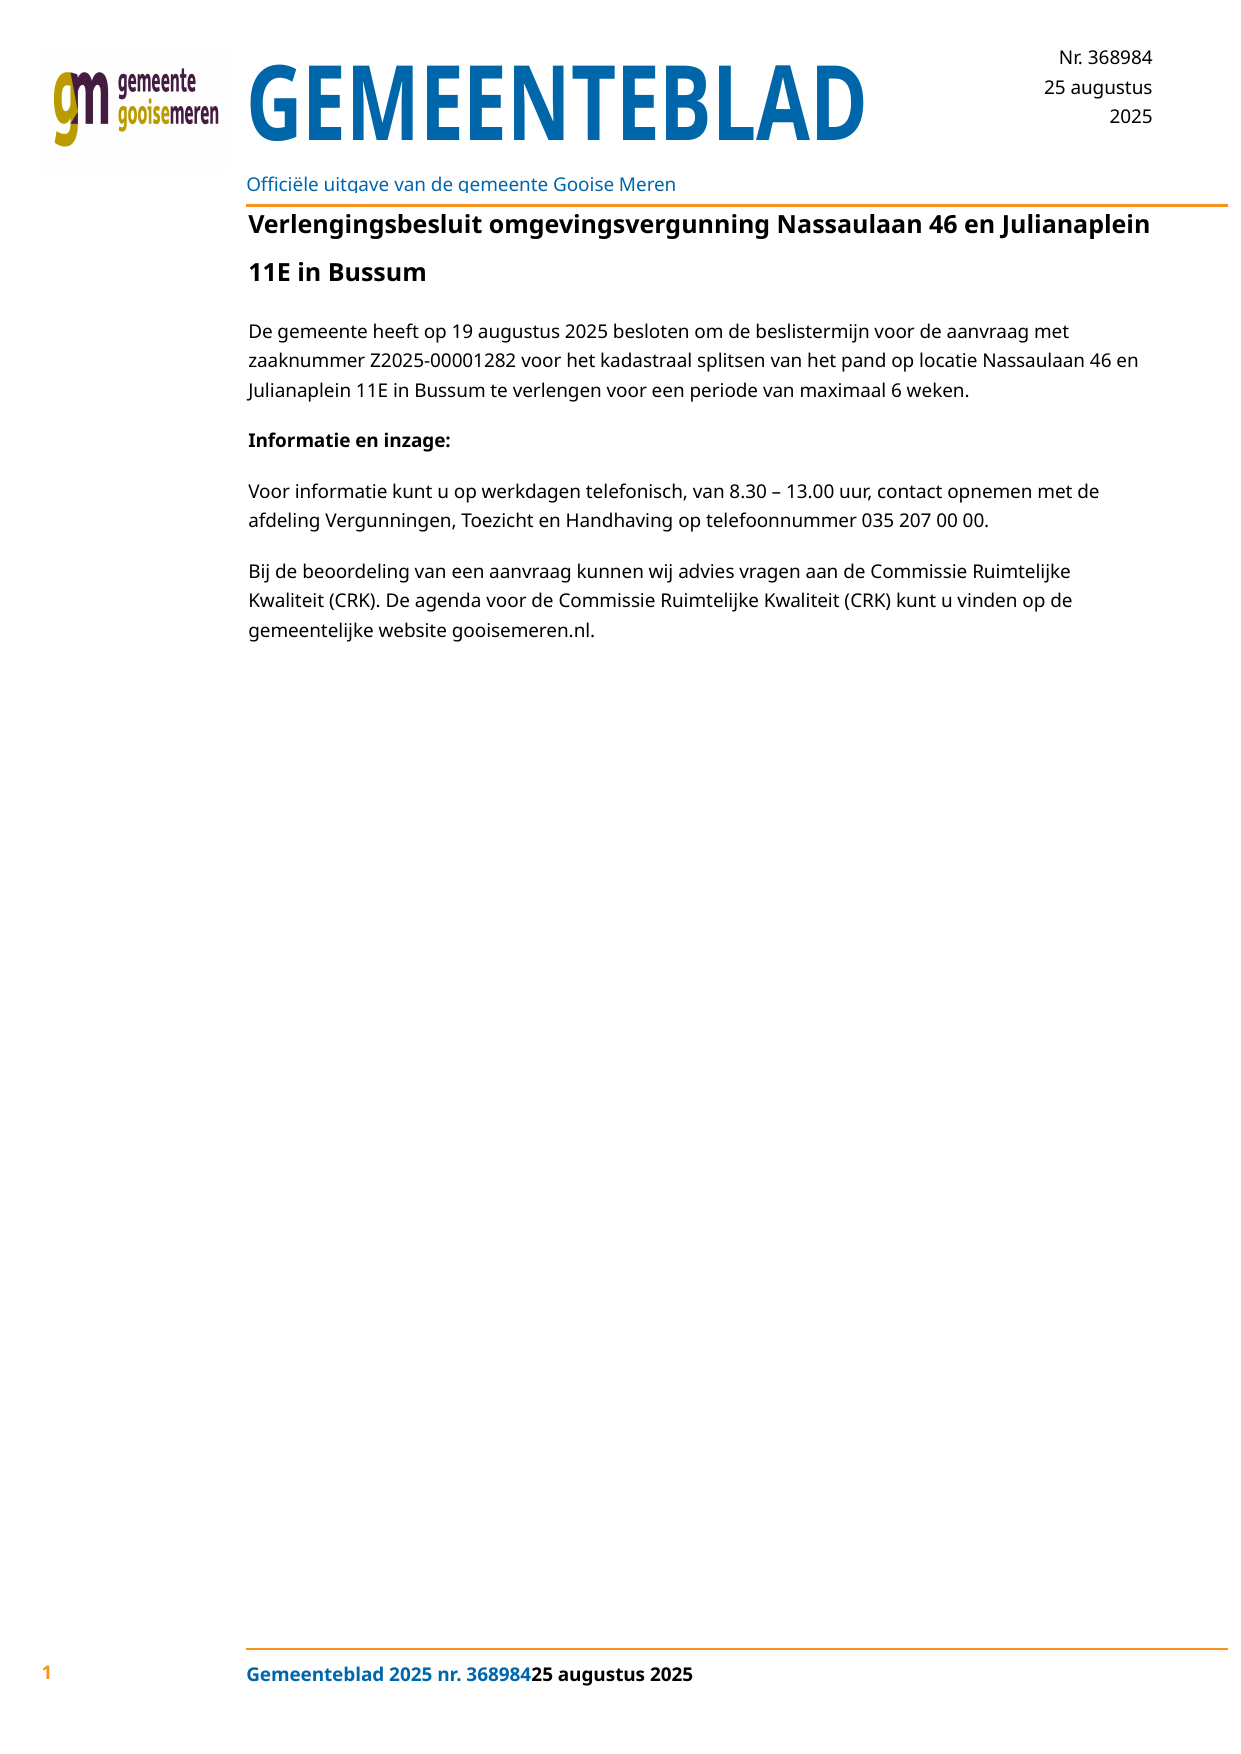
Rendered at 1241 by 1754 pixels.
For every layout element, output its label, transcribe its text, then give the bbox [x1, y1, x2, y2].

text Voor informatie kunt u op werkdagen telefonisch, van 8.30 – 13.00 uur, contact opnemen met de afdeling Vergunningen, Toezicht en Handhaving op telefoonnummer 035 207 00 00. [248, 478, 1152, 533]
text Bij de beoordeling van een aanvraag kunnen wij advies vragen aan de Commissie Ruimtelijke Kwaliteit (CRK). De agenda voor de Commissie Ruimtelijke Kwaliteit (CRK) kunt u vinden op de gemeentelijke website gooisemeren.nl. [248, 558, 1152, 643]
picture [41, 47, 231, 172]
text Verlengingsbesluit omgevingsvergunning Nassaulaan 46 en Julianaplein 11E in Bussum [248, 207, 1152, 288]
text De gemeente heeft op 19 augustus 2025 besloten om de beslistermijn voor de aanvraag met zaaknummer Z2025-00001282 voor het kadastraal splitsen van het pand op locatie Nassaulaan 46 en Julianaplein 11E in Bussum te verlengen voor een periode van maximaal 6 weken. [248, 318, 1152, 403]
text Informatie en inzage: [248, 427, 1152, 453]
